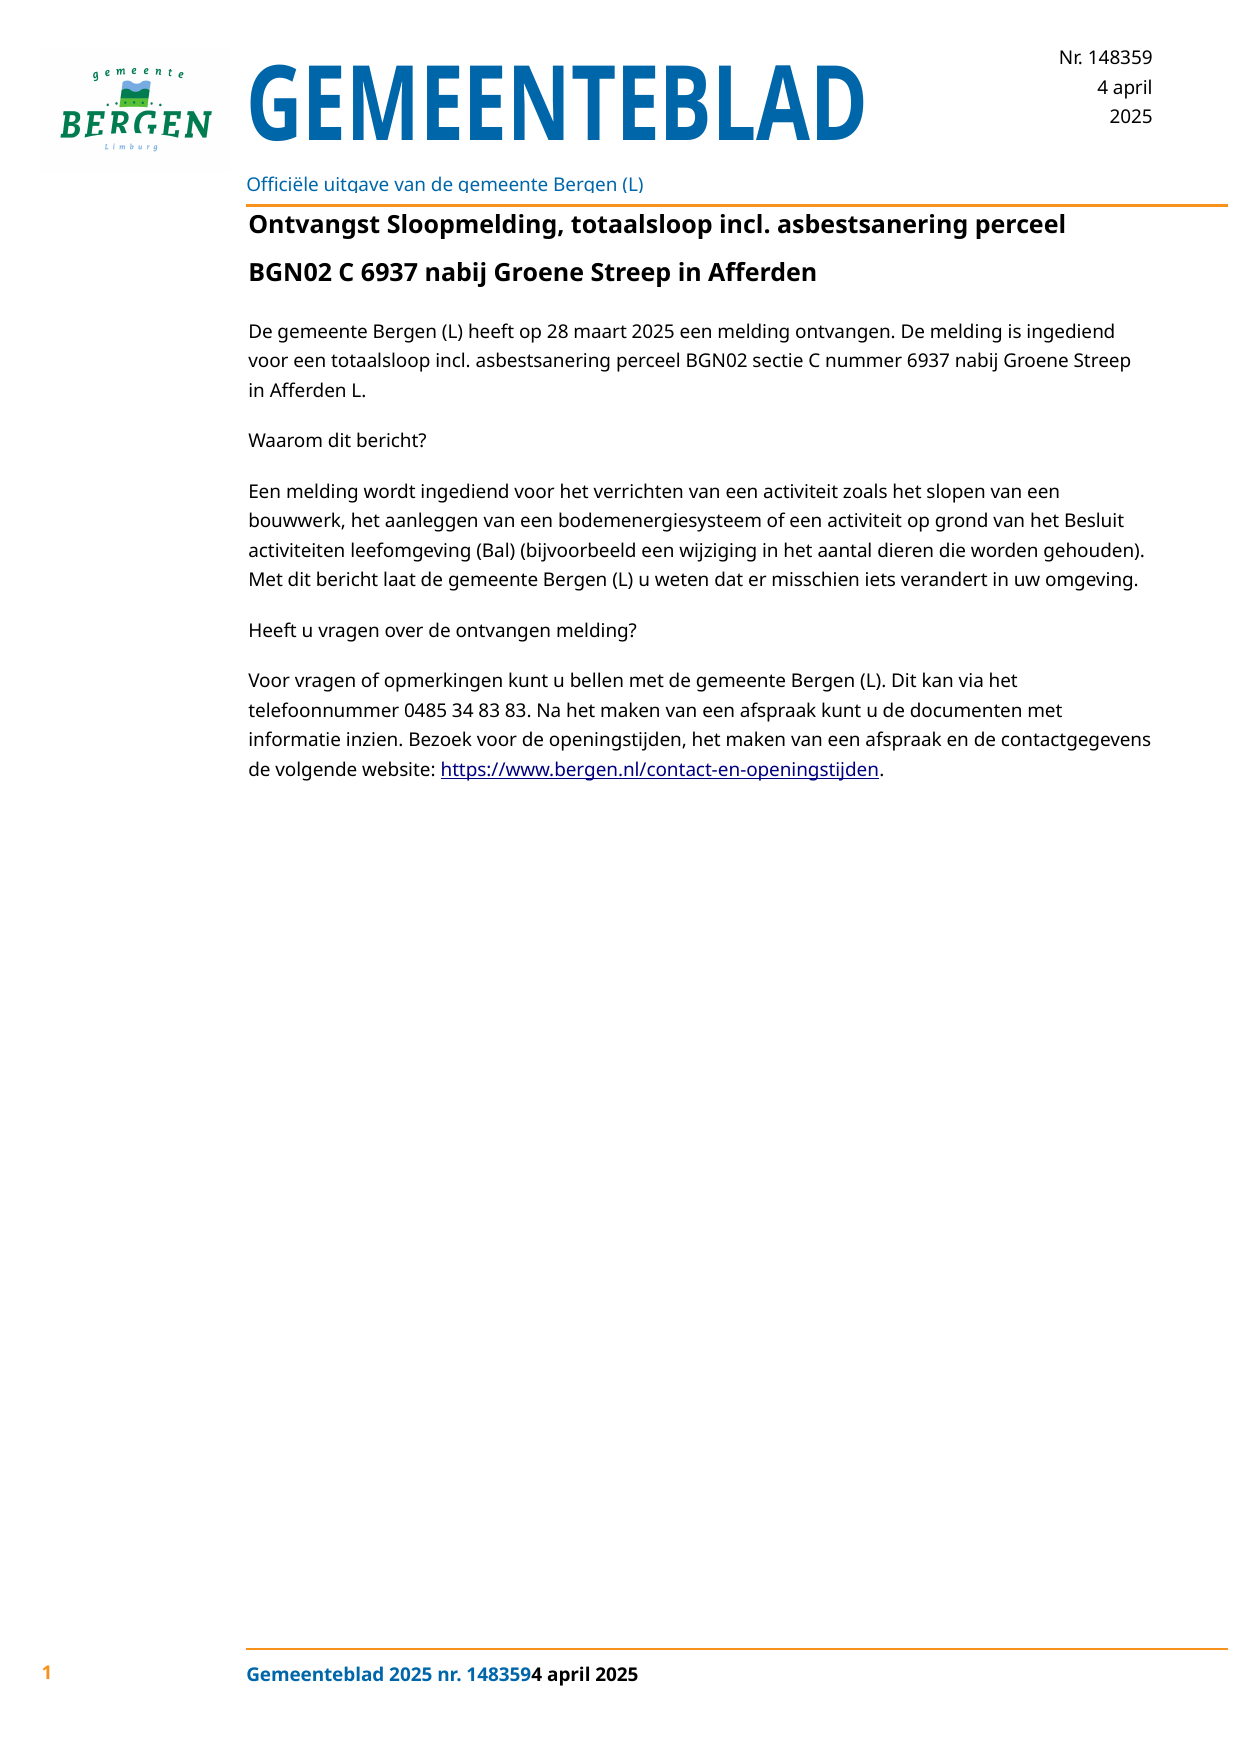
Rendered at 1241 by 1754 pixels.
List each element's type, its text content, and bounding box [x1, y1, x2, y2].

text Heeft u vragen over de ontvangen melding? [248, 617, 1152, 643]
picture [41, 47, 231, 172]
text De gemeente Bergen (L) heeft op 28 maart 2025 een melding ontvangen. De melding is ingediend voor een totaalsloop incl. asbestsanering perceel BGN02 sectie C nummer 6937 nabij Groene Streep in Afferden L. [248, 318, 1152, 403]
text Waarom dit bericht? [248, 427, 1152, 453]
text Voor vragen of opmerkingen kunt u bellen met de gemeente Bergen (L). Dit kan via het telefoonnummer 0485 34 83 83. Na het maken van een afspraak kunt u de documenten met informatie inzien. Bezoek voor de openingstijden, het maken van een afspraak en de contactgegevens de volgende website: https://www.bergen.nl/contact-en-openingstijden. [248, 667, 1152, 782]
text Een melding wordt ingediend voor het verrichten van een activiteit zoals het slopen van een bouwwerk, het aanleggen van een bodemenergiesysteem of een activiteit op grond van het Besluit activiteiten leefomgeving (Bal) (bijvoorbeeld een wijziging in het aantal dieren die worden gehouden). Met dit bericht laat de gemeente Bergen (L) u weten dat er misschien iets verandert in uw omgeving. [248, 478, 1152, 592]
text Ontvangst Sloopmelding, totaalsloop incl. asbestsanering perceel BGN02 C 6937 nabij Groene Streep in Afferden [248, 207, 1152, 288]
